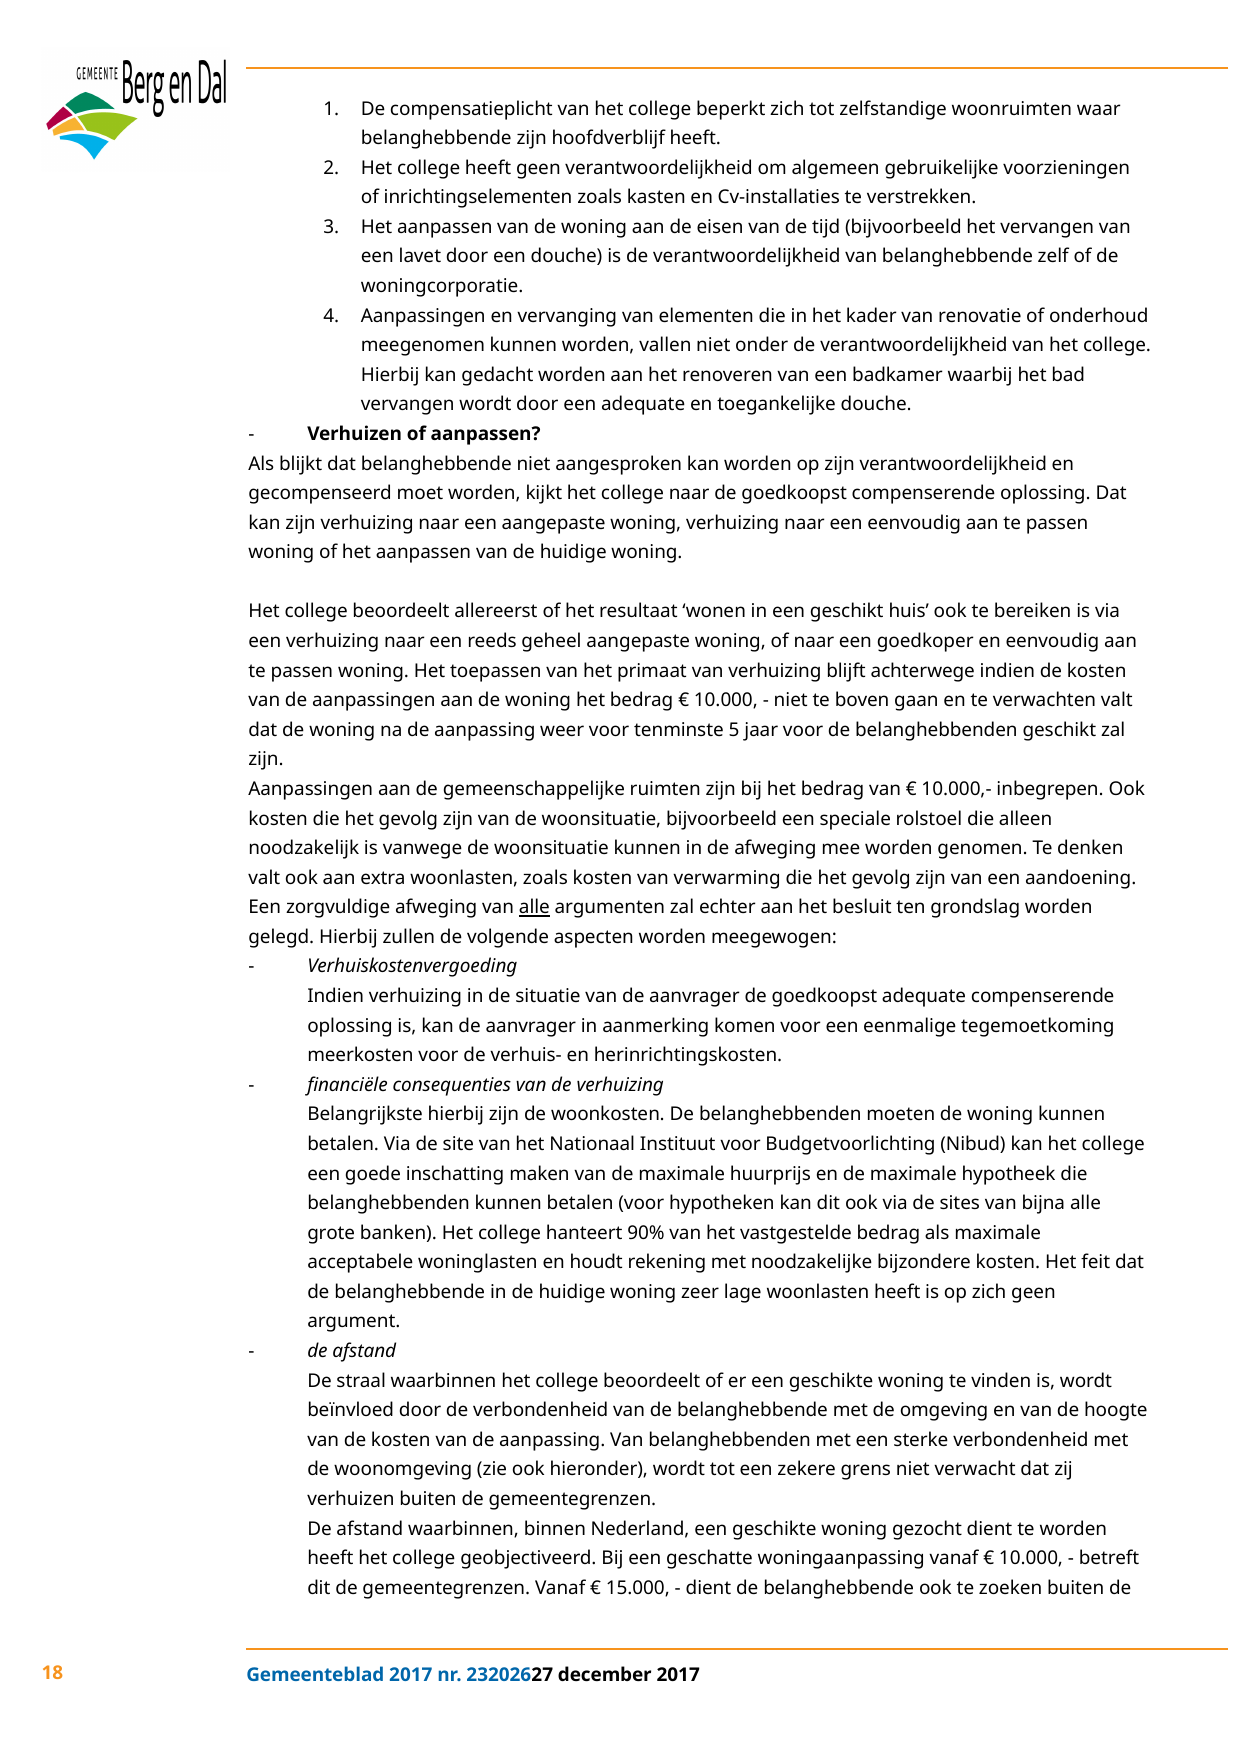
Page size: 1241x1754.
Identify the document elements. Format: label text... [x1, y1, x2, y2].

list De compensatieplicht van het college beperkt zich tot zelfstandige woonruimten waar belanghebbende zijn hoofdverblijf heeft. [323, 95, 1152, 150]
text Een zorgvuldige afweging van alle argumenten zal echter aan het besluit ten grondslag worden gelegd. Hierbij zullen de volgende aspecten worden meegewogen: [248, 893, 1152, 949]
text Als blijkt dat belanghebbende niet aangesproken kan worden op zijn verantwoordelijkheid en gecompenseerd moet worden, kijkt het college naar de goedkoopst compenserende oplossing. Dat kan zijn verhuizing naar een aangepaste woning, verhuizing naar een eenvoudig aan te passen woning of het aanpassen van de huidige woning. [248, 450, 1152, 564]
list de afstand [248, 1337, 1152, 1363]
list Belangrijkste hierbij zijn de woonkosten. De belanghebbenden moeten de woning kunnen betalen. Via de site van het Nationaal Instituut voor Budgetvoorlichting (Nibud) kan het college een goede inschatting maken van de maximale huurprijs en de maximale hypotheek die belanghebbenden kunnen betalen (voor hypotheken kan dit ook via de sites van bijna alle grote banken). Het college hanteert 90% van het vastgestelde bedrag als maximale acceptabele woninglasten en houdt rekening met noodzakelijke bijzondere kosten. Het feit dat de belanghebbende in de huidige woning zeer lage woonlasten heeft is op zich geen argument. [248, 1101, 1152, 1333]
list financiële consequenties van de verhuizing [248, 1071, 1152, 1097]
list De afstand waarbinnen, binnen Nederland, een geschikte woning gezocht dient te worden heeft het college geobjectiveerd. Bij een geschatte woningaanpassing vanaf € 10.000, - betreft dit de gemeentegrenzen. Vanaf € 15.000, - dient de belanghebbende ook te zoeken buiten de [248, 1515, 1152, 1600]
text Het college beoordeelt allereerst of het resultaat ‘wonen in een geschikt huis’ ook te bereiken is via een verhuizing naar een reeds geheel aangepaste woning, of naar een goedkoper en eenvoudig aan te passen woning. Het toepassen van het primaat van verhuizing blijft achterwege indien de kosten van de aanpassingen aan de woning het bedrag € 10.000, - niet te boven gaan en te verwachten valt dat de woning na de aanpassing weer voor tenminste 5 jaar voor de belanghebbenden geschikt zal zijn. [248, 598, 1152, 771]
list Indien verhuizing in de situatie van de aanvrager de goedkoopst adequate compenserende oplossing is, kan de aanvrager in aanmerking komen voor een eenmalige tegemoetkoming meerkosten voor de verhuis- en herinrichtingskosten. [248, 982, 1152, 1067]
list Verhuizen of aanpassen? [248, 420, 1152, 446]
picture [41, 47, 231, 172]
text Aanpassingen aan de gemeenschappelijke ruimten zijn bij het bedrag van € 10.000,- inbegrepen. Ook kosten die het gevolg zijn van de woonsituatie, bijvoorbeeld een speciale rolstoel die alleen noodzakelijk is vanwege de woonsituatie kunnen in de afweging mee worden genomen. Te denken valt ook aan extra woonlasten, zoals kosten van verwarming die het gevolg zijn van een aandoening. [248, 775, 1152, 890]
list Het aanpassen van de woning aan de eisen van de tijd (bijvoorbeeld het vervangen van een lavet door een douche) is de verantwoordelijkheid van belanghebbende zelf of de woningcorporatie. [323, 213, 1152, 298]
list Het college heeft geen verantwoordelijkheid om algemeen gebruikelijke voorzieningen of inrichtingselementen zoals kasten en Cv-installaties te verstrekken. [323, 154, 1152, 209]
list Aanpassingen en vervanging van elementen die in het kader van renovatie of onderhoud meegenomen kunnen worden, vallen niet onder de verantwoordelijkheid van het college. Hierbij kan gedacht worden aan het renoveren van een badkamer waarbij het bad vervangen wordt door een adequate en toegankelijke douche. [323, 302, 1152, 416]
list De straal waarbinnen het college beoordeelt of er een geschikte woning te vinden is, wordt beïnvloed door de verbondenheid van de belanghebbende met de omgeving en van de hoogte van de kosten van de aanpassing. Van belanghebbenden met een sterke verbondenheid met de woonomgeving (zie ook hieronder), wordt tot een zekere grens niet verwacht dat zij verhuizen buiten de gemeentegrenzen. [248, 1367, 1152, 1511]
list Verhuiskostenvergoeding [248, 953, 1152, 978]
